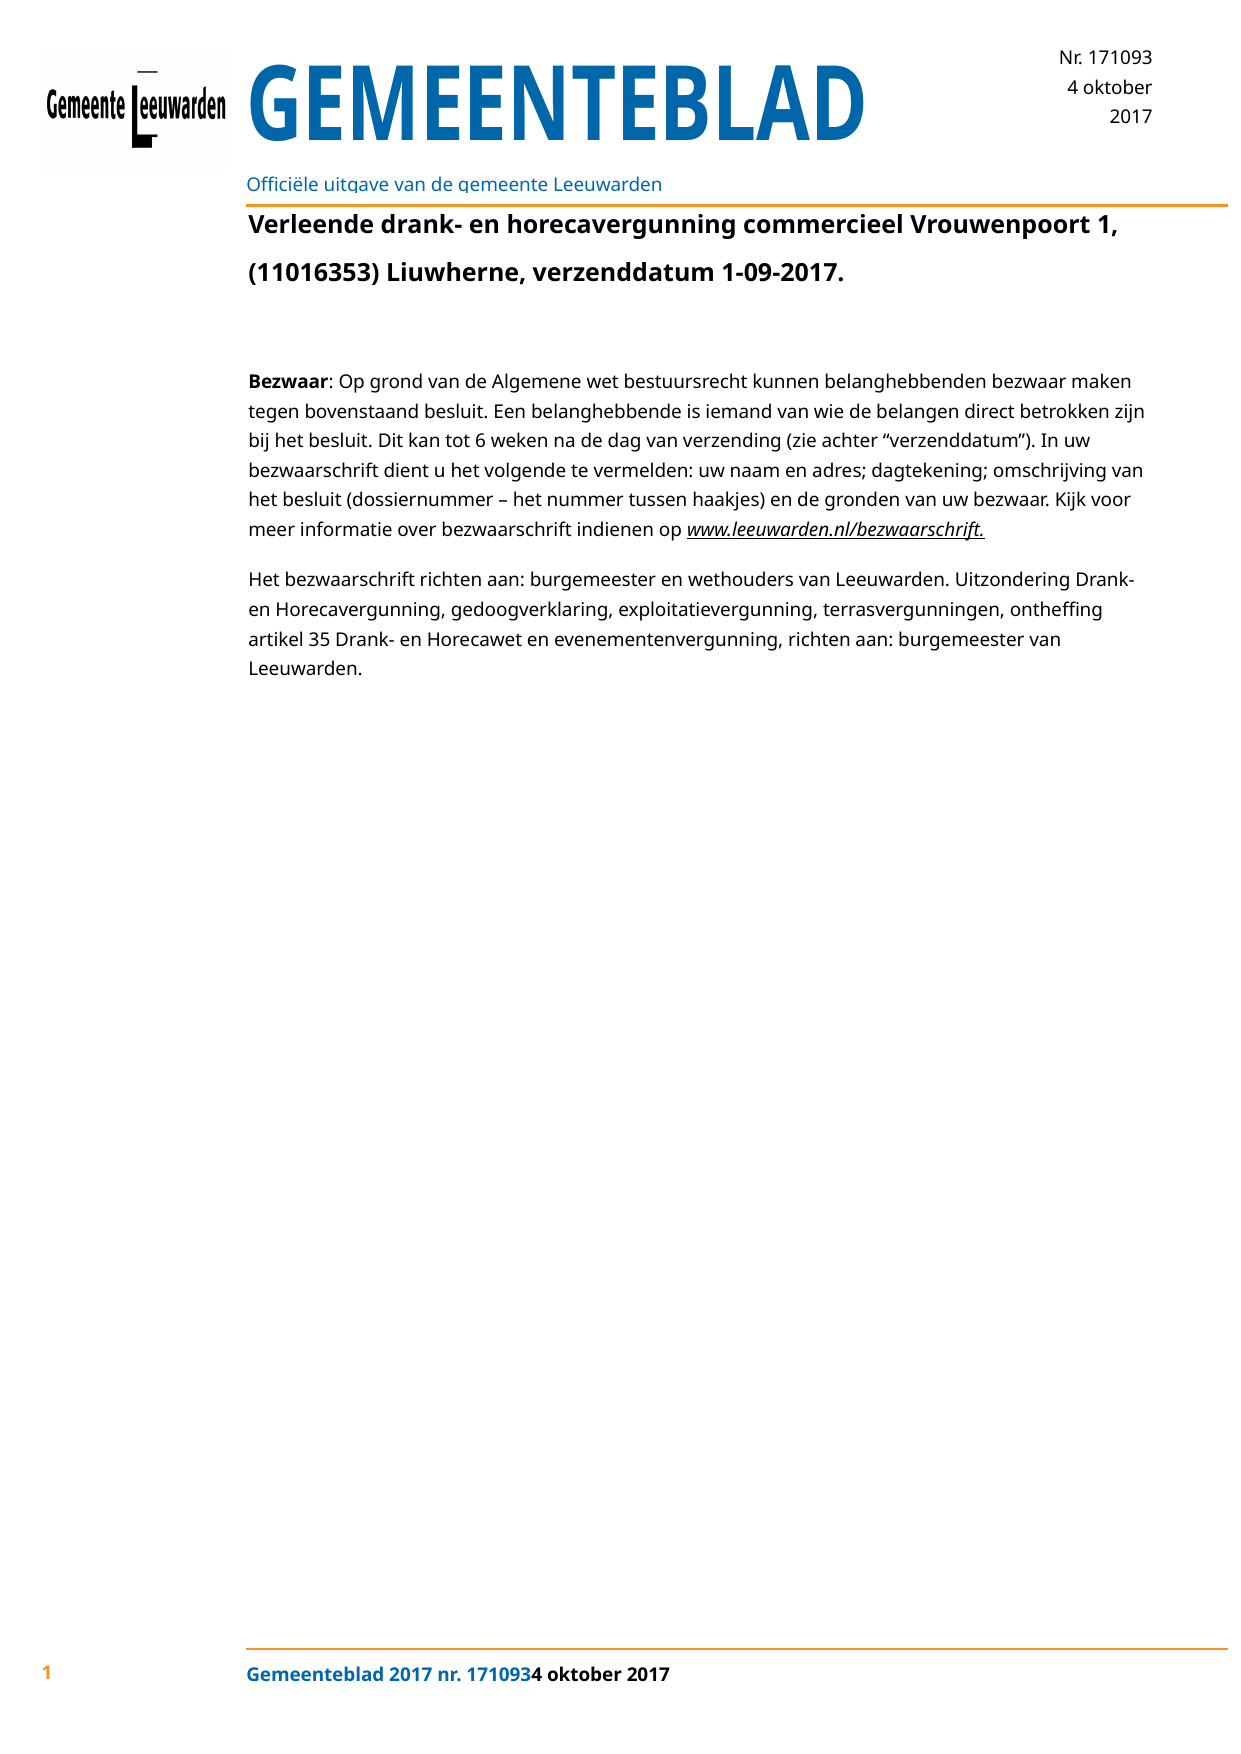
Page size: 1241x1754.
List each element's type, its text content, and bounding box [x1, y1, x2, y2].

picture [41, 47, 231, 172]
text Bezwaar: Op grond van de Algemene wet bestuursrecht kunnen belanghebbenden bezwaar maken tegen bovenstaand besluit. Een belanghebbende is iemand van wie de belangen direct betrokken zijn bij het besluit. Dit kan tot 6 weken na de dag van verzending (zie achter “verzenddatum”). In uw bezwaarschrift dient u het volgende te vermelden: uw naam en adres; dagtekening; omschrijving van het besluit (dossiernummer – het nummer tussen haakjes) en de gronden van uw bezwaar. Kijk voor meer informatie over bezwaarschrift indienen op www.leeuwarden.nl/bezwaarschrift. [248, 368, 1152, 542]
text Het bezwaarschrift richten aan: burgemeester en wethouders van Leeuwarden. Uitzondering Drank- en Horecavergunning, gedoogverklaring, exploitatievergunning, terrasvergunningen, ontheffing artikel 35 Drank- en Horecawet en evenementenvergunning, richten aan: burgemeester van Leeuwarden. [248, 567, 1152, 681]
text Verleende drank- en horecavergunning commercieel Vrouwenpoort 1, (11016353) Liuwherne, verzenddatum 1-09-2017. [248, 207, 1152, 288]
